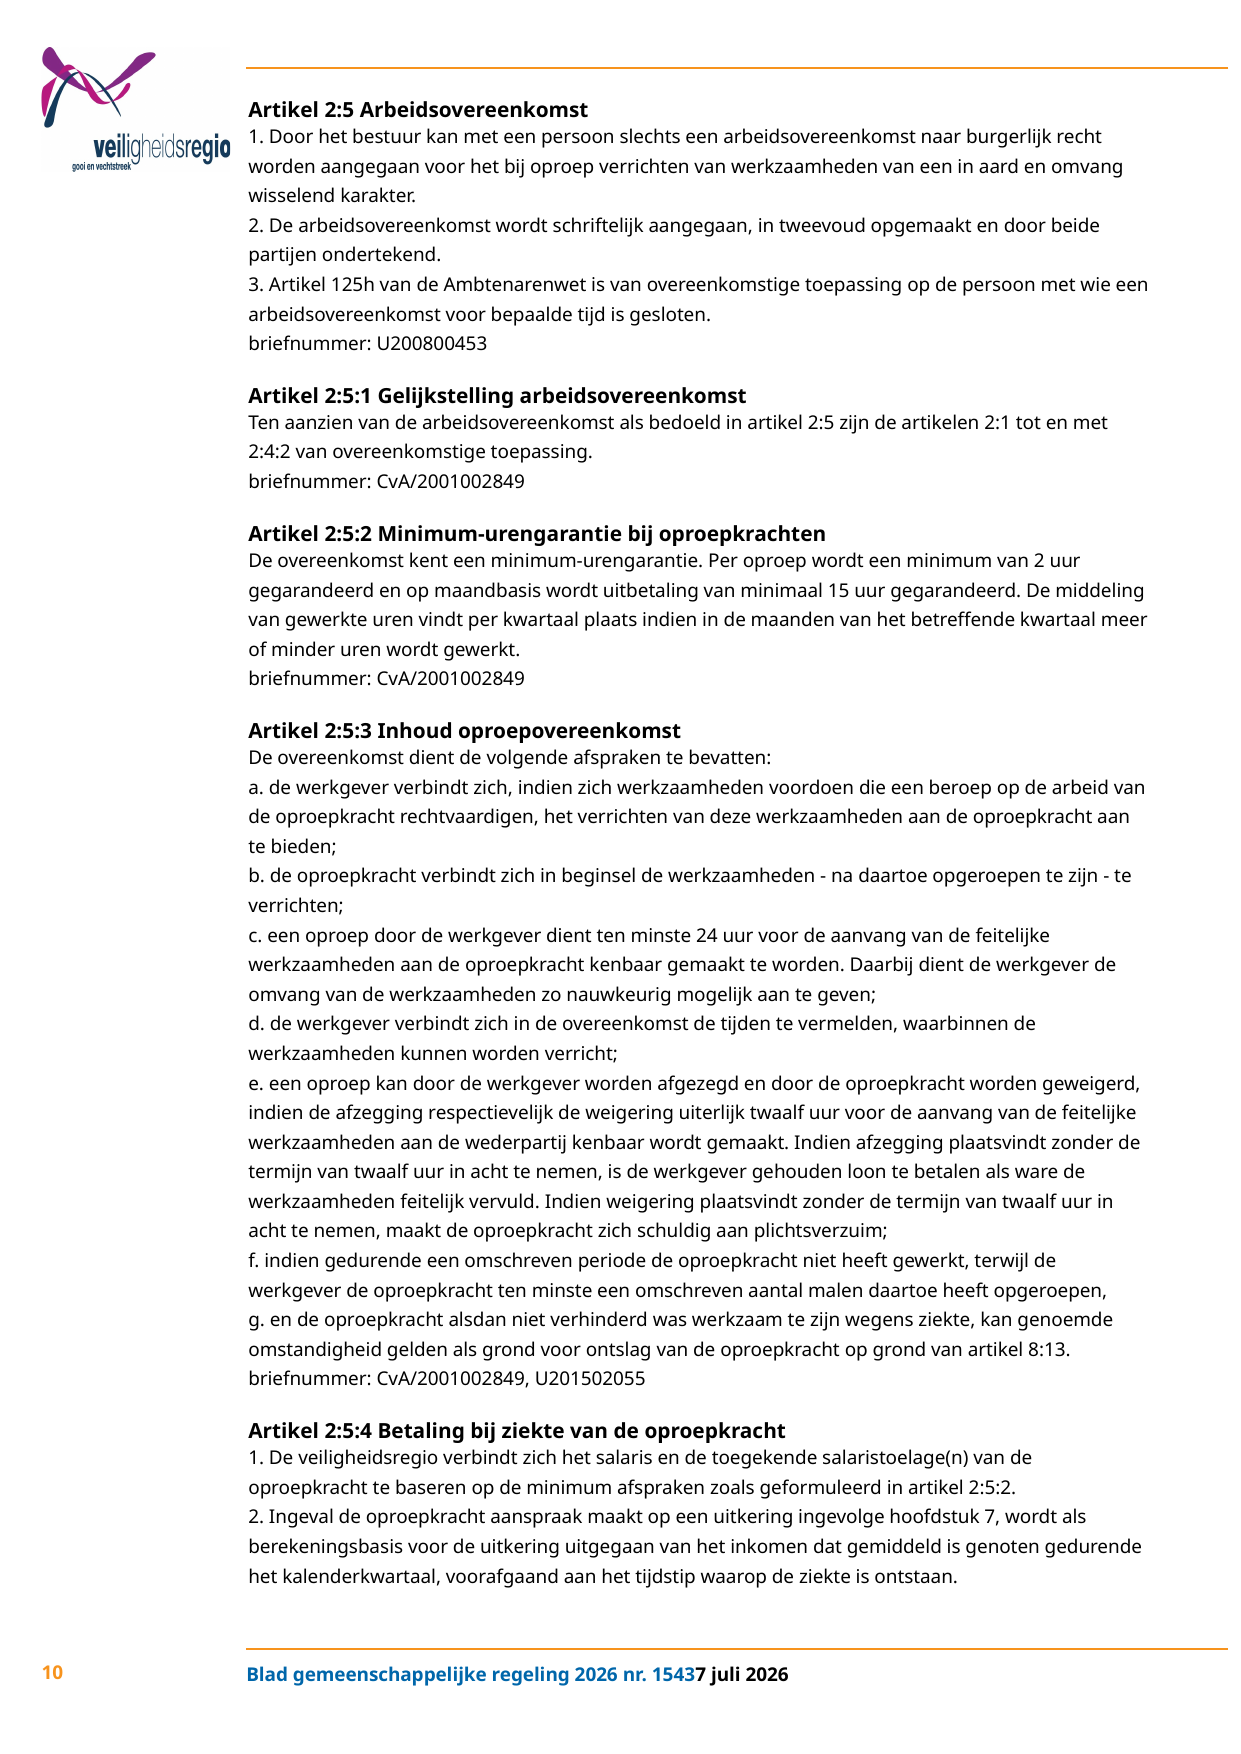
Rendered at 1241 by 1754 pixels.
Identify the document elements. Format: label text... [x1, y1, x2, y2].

text briefnummer: U200800453 [248, 330, 1152, 356]
text De overeenkomst dient de volgende afspraken te bevatten: [248, 744, 1152, 770]
text d. de werkgever verbindt zich in de overeenkomst de tijden te vermelden, waarbinnen de werkzaamheden kunnen worden verricht; [248, 1011, 1152, 1066]
text Ten aanzien van de arbeidsovereenkomst als bedoeld in artikel 2:5 zijn de artikelen 2:1 tot en met 2:4:2 van overeenkomstige toepassing. [248, 409, 1152, 464]
text b. de oproepkracht verbindt zich in beginsel de werkzaamheden - na daartoe opgeroepen te zijn - te verrichten; [248, 863, 1152, 918]
text a. de werkgever verbindt zich, indien zich werkzaamheden voordoen die een beroep op de arbeid van de oproepkracht rechtvaardigen, het verrichten van deze werkzaamheden aan de oproepkracht aan te bieden; [248, 774, 1152, 859]
text briefnummer: CvA/2001002849, U201502055 [248, 1366, 1152, 1391]
text 1. Door het bestuur kan met een persoon slechts een arbeidsovereenkomst naar burgerlijk recht worden aangegaan voor het bij oproep verrichten van werkzaamheden van een in aard en omvang wisselend karakter. [248, 123, 1152, 208]
text 1. De veiligheidsregio verbindt zich het salaris en de toegekende salaristoelage(n) van de oproepkracht te baseren op de minimum afspraken zoals geformuleerd in artikel 2:5:2. [248, 1444, 1152, 1500]
text Artikel 2:5:3 Inhoud oproepovereenkomst [248, 716, 1152, 744]
text 3. Artikel 125h van de Ambtenarenwet is van overeenkomstige toepassing op de persoon met wie een arbeidsovereenkomst voor bepaalde tijd is gesloten. [248, 271, 1152, 326]
picture [41, 47, 231, 172]
text f. indien gedurende een omschreven periode de oproepkracht niet heeft gewerkt, terwijl de werkgever de oproepkracht ten minste een omschreven aantal malen daartoe heeft opgeroepen, [248, 1247, 1152, 1303]
text c. een oproep door de werkgever dient ten minste 24 uur voor de aanvang van de feitelijke werkzaamheden aan de oproepkracht kenbaar gemaakt te worden. Daarbij dient de werkgever de omvang van de werkzaamheden zo nauwkeurig mogelijk aan te geven; [248, 922, 1152, 1007]
text briefnummer: CvA/2001002849 [248, 666, 1152, 691]
text 2. De arbeidsovereenkomst wordt schriftelijk aangegaan, in tweevoud opgemaakt en door beide partijen ondertekend. [248, 212, 1152, 267]
text e. een oproep kan door de werkgever worden afgezegd en door de oproepkracht worden geweigerd, indien de afzegging respectievelijk de weigering uiterlijk twaalf uur voor de aanvang van de feitelijke werkzaamheden aan de wederpartij kenbaar wordt gemaakt. Indien afzegging plaatsvindt zonder de termijn van twaalf uur in acht te nemen, is de werkgever gehouden loon te betalen als ware de werkzaamheden feitelijk vervuld. Indien weigering plaatsvindt zonder de termijn van twaalf uur in acht te nemen, maakt de oproepkracht zich schuldig aan plichtsverzuim; [248, 1070, 1152, 1243]
text briefnummer: CvA/2001002849 [248, 468, 1152, 494]
text Artikel 2:5:2 Minimum-urengarantie bij oproepkrachten [248, 519, 1152, 547]
text De overeenkomst kent een minimum-urengarantie. Per oproep wordt een minimum van 2 uur gegarandeerd en op maandbasis wordt uitbetaling van minimaal 15 uur gegarandeerd. De middeling van gewerkte uren vindt per kwartaal plaats indien in de maanden van het betreffende kwartaal meer of minder uren wordt gewerkt. [248, 547, 1152, 662]
text Artikel 2:5:1 Gelijkstelling arbeidsovereenkomst [248, 381, 1152, 409]
text 2. Ingeval de oproepkracht aanspraak maakt op een uitkering ingevolge hoofdstuk 7, wordt als berekeningsbasis voor de uitkering uitgegaan van het inkomen dat gemiddeld is genoten gedurende het kalenderkwartaal, voorafgaand aan het tijdstip waarop de ziekte is ontstaan. [248, 1504, 1152, 1588]
text g. en de oproepkracht alsdan niet verhinderd was werkzaam te zijn wegens ziekte, kan genoemde omstandigheid gelden als grond voor ontslag van de oproepkracht op grond van artikel 8:13. [248, 1306, 1152, 1362]
text Artikel 2:5 Arbeidsovereenkomst [248, 95, 1152, 123]
text Artikel 2:5:4 Betaling bij ziekte van de oproepkracht [248, 1416, 1152, 1444]
